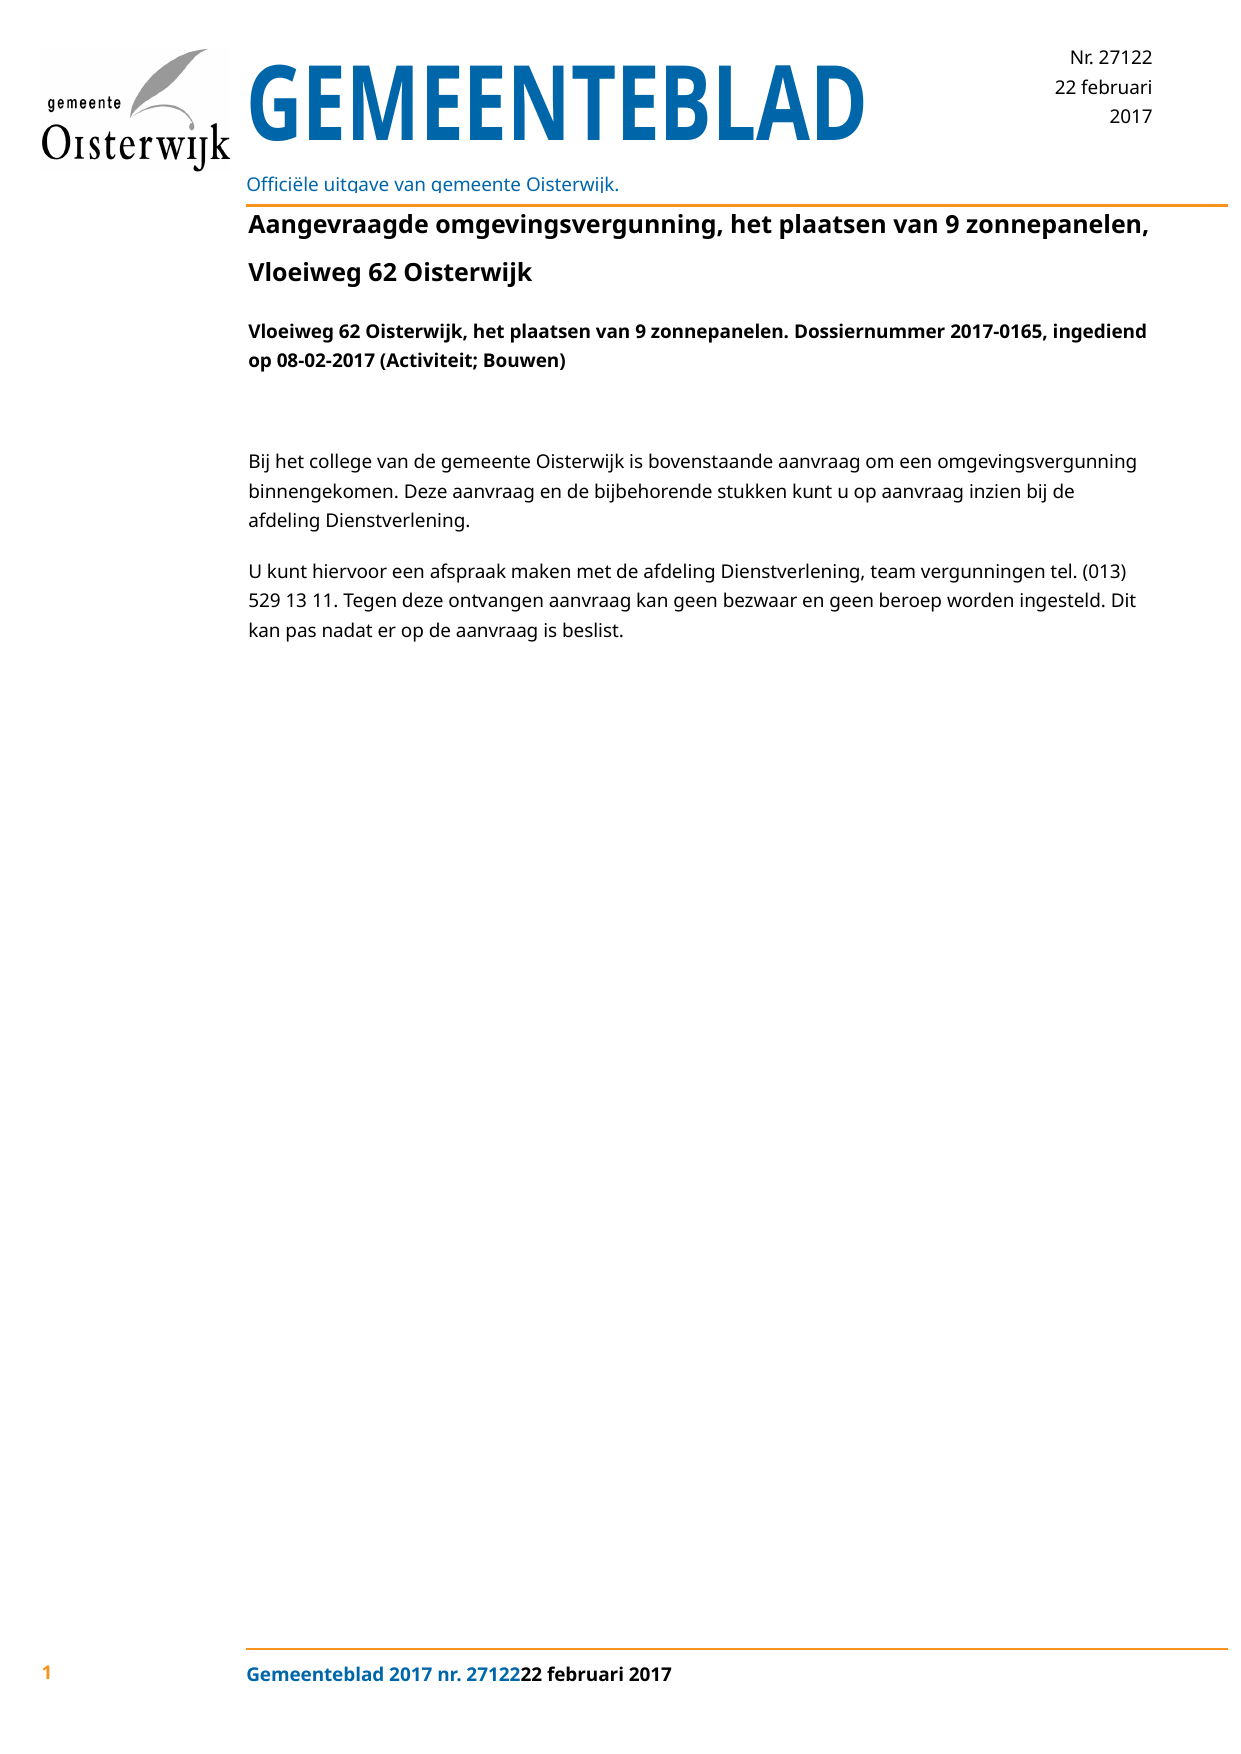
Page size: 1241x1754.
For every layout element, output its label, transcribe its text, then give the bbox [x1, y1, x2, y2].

text U kunt hiervoor een afspraak maken met de afdeling Dienstverlening, team vergunningen tel. (013) 529 13 11. Tegen deze ontvangen aanvraag kan geen bezwaar en geen beroep worden ingesteld. Dit kan pas nadat er op de aanvraag is beslist. [248, 558, 1152, 643]
text Vloeiweg 62 Oisterwijk, het plaatsen van 9 zonnepanelen. Dossiernummer 2017-0165, ingediend op 08-02-2017 (Activiteit; Bouwen) [248, 318, 1152, 373]
text Aangevraagde omgevingsvergunning, het plaatsen van 9 zonnepanelen, Vloeiweg 62 Oisterwijk [248, 207, 1152, 288]
text Bij het college van de gemeente Oisterwijk is bovenstaande aanvraag om een omgevingsvergunning binnengekomen. Deze aanvraag en de bijbehorende stukken kunt u op aanvraag inzien bij de afdeling Dienstverlening. [248, 448, 1152, 533]
picture [41, 47, 231, 172]
